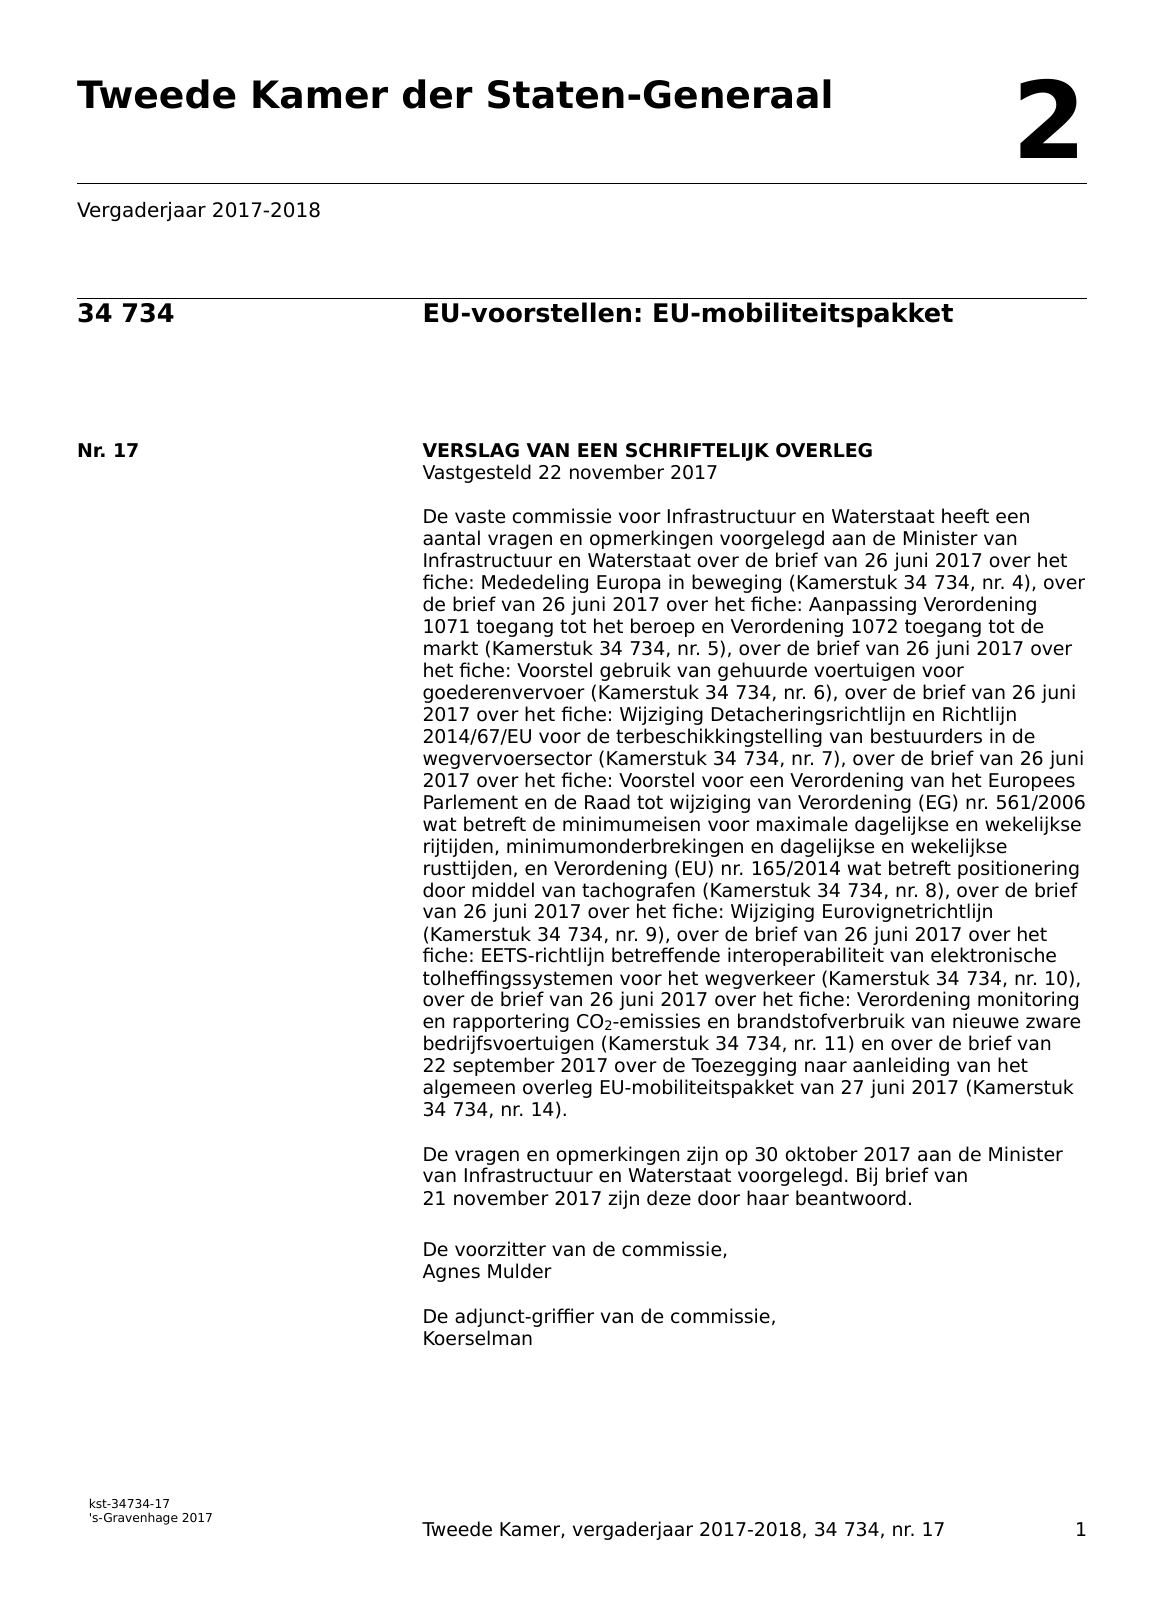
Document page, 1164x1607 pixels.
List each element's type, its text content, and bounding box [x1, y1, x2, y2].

table_header Tweede Kamer der Staten-Generaal [77, 59, 886, 183]
text De voorzitter van de commissie, Agnes Mulder [422, 1239, 1087, 1283]
text De vragen en opmerkingen zijn op 30 oktober 2017 aan de Minister van Infrastructuur en Waterstaat voorgelegd. Bij brief van 21 november 2017 zijn deze door haar beantwoord. [422, 1143, 1087, 1209]
subtitle Nr. 17 VERSLAG VAN EEN SCHRIFTELIJK OVERLEG [77, 440, 1087, 462]
text kst-34734-17 [88, 1497, 323, 1511]
text De adjunct-griffier van de commissie, Koerselman [422, 1306, 1087, 1349]
text De vaste commissie voor Infrastructuur en Waterstaat heeft een aantal vragen en opmerkingen voorgelegd aan de Minister van Infrastructuur en Waterstaat over de brief van 26 juni 2017 over het fiche: Mededeling Europa in beweging (Kamerstuk 34 734, nr. 4), over de brief van 26 juni 2017 over het fiche: Aanpassing Verordening 1071 toegang tot het beroep en Verordening 1072 toegang tot de markt (Kamerstuk 34 734, nr. 5), over de brief van 26 juni 2017 over het fiche: Voorstel gebruik van gehuurde voertuigen voor goederenvervoer (Kamerstuk 34 734, nr. 6), over de brief van 26 juni 2017 over het fiche: Wijziging Detacheringsrichtlijn en Richtlijn 2014/67/EU voor de terbeschikkingstelling van bestuurders in de wegvervoersector (Kamerstuk 34 734, nr. 7), over de brief van 26 juni 2017 over het fiche: Voorstel voor een Verordening van het Europees Parlement en de Raad tot wijziging van Verordening (EG) nr. 561/2006 wat betreft de minimumeisen voor maximale dagelijkse en wekelijkse rijtijden, minimumonderbrekingen en dagelijkse en wekelijkse rusttijden, en Verordening (EU) nr. 165/2014 wat betreft positionering door middel van tachografen (Kamerstuk 34 734, nr. 8), over de brief van 26 juni 2017 over het fiche: Wijziging Eurovignetrichtlijn (Kamerstuk 34 734, nr. 9), over de brief van 26 juni 2017 over het fiche: EETS-richtlijn betreffende interoperabiliteit van elektronische tolheffingssystemen voor het wegverkeer (Kamerstuk 34 734, nr. 10), over de brief van 26 juni 2017 over het fiche: Verordening monitoring en rapportering CO2-emissies en brandstofverbruik van nieuwe zware bedrijfsvoertuigen (Kamerstuk 34 734, nr. 11) en over de brief van 22 september 2017 over de Toezegging naar aanleiding van het algemeen overleg EU-mobiliteitspakket van 27 juni 2017 (Kamerstuk 34 734, nr. 14). [422, 506, 1087, 1121]
table_cell Vergaderjaar 2017-2018 [77, 184, 1087, 298]
text 's-Gravenhage 2017 [88, 1511, 323, 1525]
text Vastgesteld 22 november 2017 [422, 462, 1087, 484]
table_header 2 [886, 59, 1087, 183]
subtitle 34 734 EU-voorstellen: EU-mobiliteitspakket [77, 299, 1087, 329]
